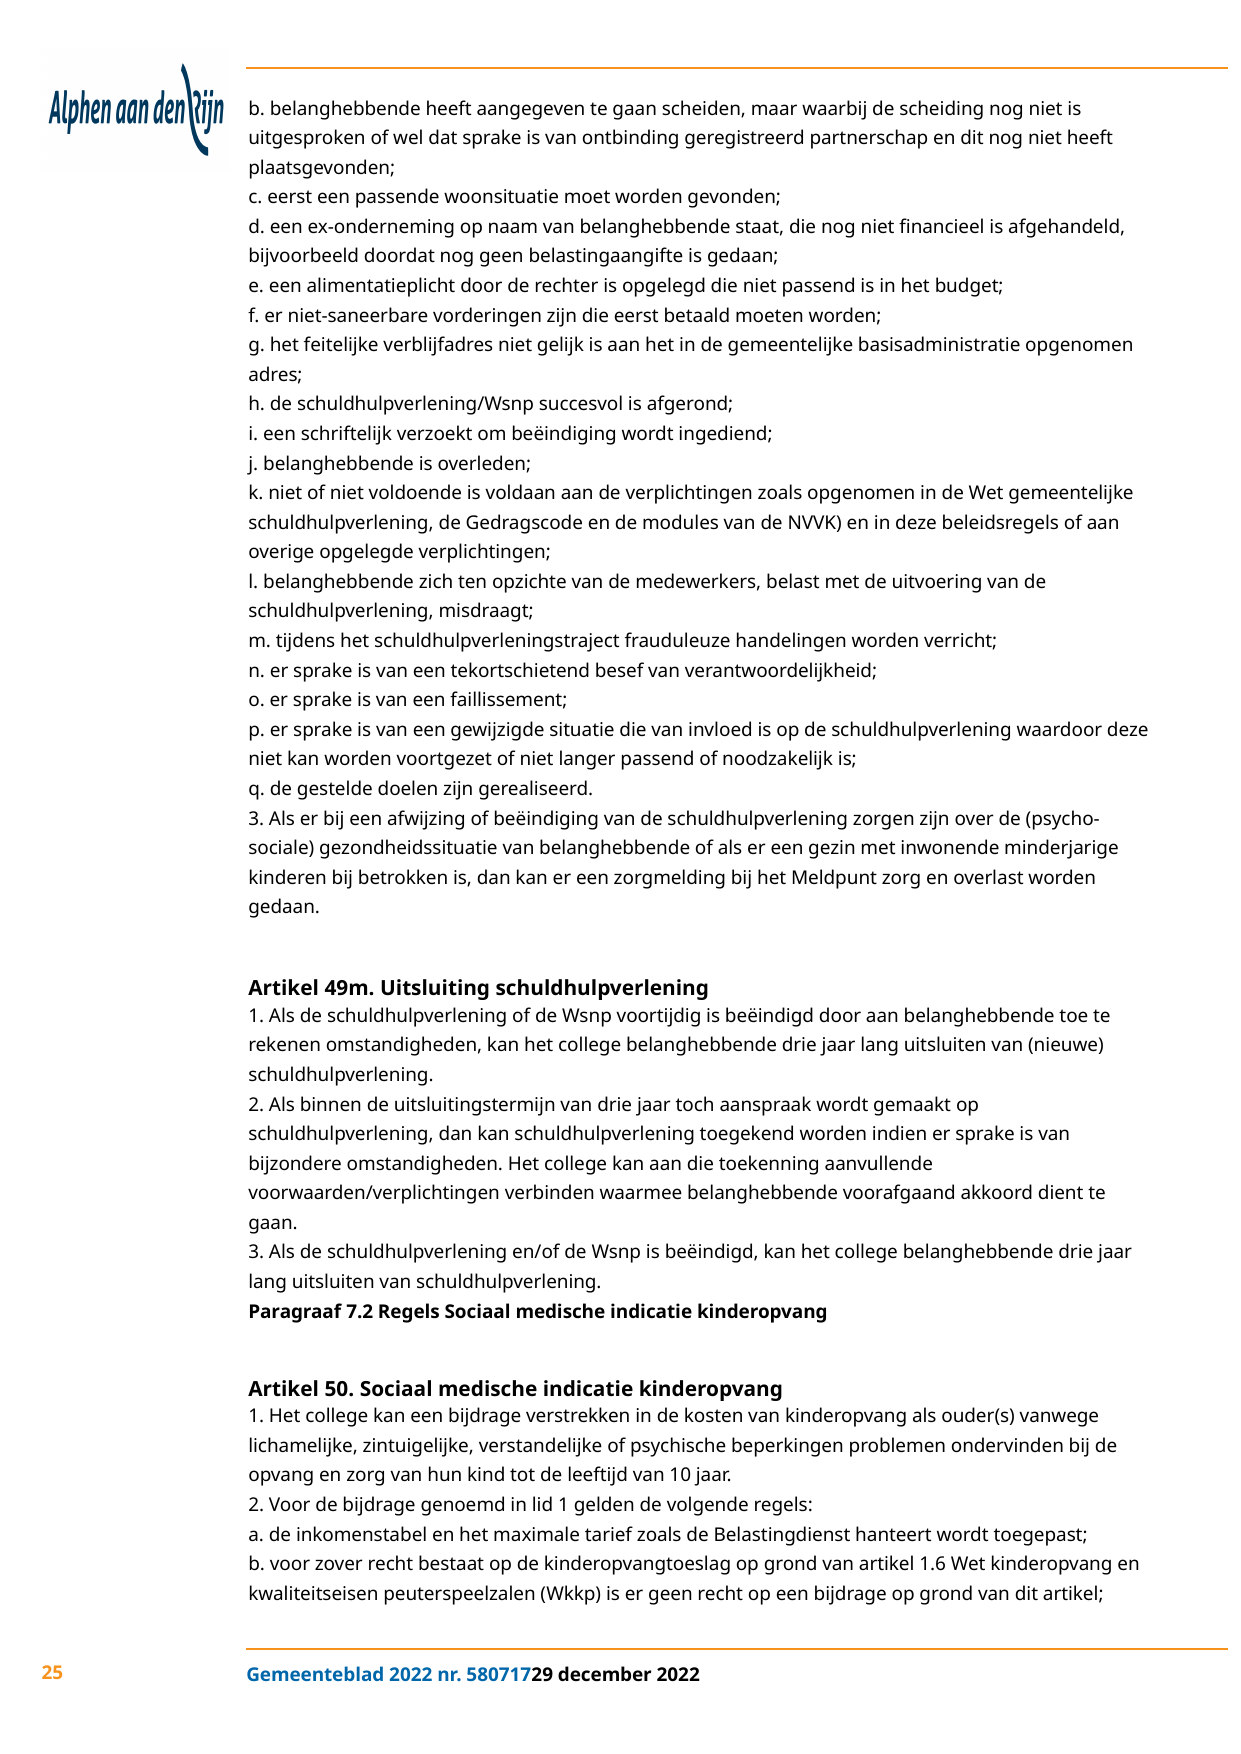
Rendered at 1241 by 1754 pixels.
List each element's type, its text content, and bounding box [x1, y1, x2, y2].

text h. de schuldhulpverlening/Wsnp succesvol is afgerond; [248, 391, 1152, 416]
text c. eerst een passende woonsituatie moet worden gevonden; [248, 183, 1152, 209]
text a. de inkomenstabel en het maximale tarief zoals de Belastingdienst hanteert wordt toegepast; [248, 1521, 1152, 1546]
text b. belanghebbende heeft aangegeven te gaan scheiden, maar waarbij de scheiding nog niet is uitgesproken of wel dat sprake is van ontbinding geregistreerd partnerschap en dit nog niet heeft plaatsgevonden; [248, 95, 1152, 180]
text 1. Het college kan een bijdrage verstrekken in de kosten van kinderopvang als ouder(s) vanwege lichamelijke, zintuigelijke, verstandelijke of psychische beperkingen problemen ondervinden bij de opvang en zorg van hun kind tot de leeftijd van 10 jaar. [248, 1402, 1152, 1487]
text Paragraaf 7.2 Regels Sociaal medische indicatie kinderopvang [248, 1298, 1152, 1323]
text p. er sprake is van een gewijzigde situatie die van invloed is op de schuldhulpverlening waardoor deze niet kan worden voortgezet of niet langer passend of noodzakelijk is; [248, 716, 1152, 771]
text Artikel 49m. Uitsluiting schuldhulpverlening [248, 973, 1152, 1002]
text g. het feitelijke verblijfadres niet gelijk is aan het in de gemeentelijke basisadministratie opgenomen adres; [248, 331, 1152, 387]
text 2. Als binnen de uitsluitingstermijn van drie jaar toch aanspraak wordt gemaakt op schuldhulpverlening, dan kan schuldhulpverlening toegekend worden indien er sprake is van bijzondere omstandigheden. Het college kan aan die toekenning aanvullende voorwaarden/verplichtingen verbinden waarmee belanghebbende voorafgaand akkoord dient te gaan. [248, 1091, 1152, 1235]
text m. tijdens het schuldhulpverleningstraject frauduleuze handelingen worden verricht; [248, 627, 1152, 653]
text 1. Als de schuldhulpverlening of de Wsnp voortijdig is beëindigd door aan belanghebbende toe te rekenen omstandigheden, kan het college belanghebbende drie jaar lang uitsluiten van (nieuwe) schuldhulpverlening. [248, 1002, 1152, 1087]
text l. belanghebbende zich ten opzichte van de medewerkers, belast met de uitvoering van de schuldhulpverlening, misdraagt; [248, 568, 1152, 623]
text 3. Als de schuldhulpverlening en/of de Wsnp is beëindigd, kan het college belanghebbende drie jaar lang uitsluiten van schuldhulpverlening. [248, 1239, 1152, 1294]
text 3. Als er bij een afwijzing of beëindiging van de schuldhulpverlening zorgen zijn over de (psycho-sociale) gezondheidssituatie van belanghebbende of als er een gezin met inwonende minderjarige kinderen bij betrokken is, dan kan er een zorgmelding bij het Meldpunt zorg en overlast worden gedaan. [248, 805, 1152, 919]
text Artikel 50. Sociaal medische indicatie kinderopvang [248, 1374, 1152, 1402]
text 2. Voor de bijdrage genoemd in lid 1 gelden de volgende regels: [248, 1491, 1152, 1517]
text q. de gestelde doelen zijn gerealiseerd. [248, 775, 1152, 801]
text o. er sprake is van een faillissement; [248, 686, 1152, 712]
text e. een alimentatieplicht door de rechter is opgelegd die niet passend is in het budget; [248, 272, 1152, 298]
picture [41, 47, 231, 172]
text j. belanghebbende is overleden; [248, 450, 1152, 476]
text k. niet of niet voldoende is voldaan aan de verplichtingen zoals opgenomen in de Wet gemeentelijke schuldhulpverlening, de Gedragscode en de modules van de NVVK) en in deze beleidsregels of aan overige opgelegde verplichtingen; [248, 479, 1152, 564]
text d. een ex-onderneming op naam van belanghebbende staat, die nog niet financieel is afgehandeld, bijvoorbeeld doordat nog geen belastingaangifte is gedaan; [248, 213, 1152, 268]
text b. voor zover recht bestaat op de kinderopvangtoeslag op grond van artikel 1.6 Wet kinderopvang en kwaliteitseisen peuterspeelzalen (Wkkp) is er geen recht op een bijdrage op grond van dit artikel; [248, 1550, 1152, 1606]
text i. een schriftelijk verzoekt om beëindiging wordt ingediend; [248, 420, 1152, 446]
text f. er niet-saneerbare vorderingen zijn die eerst betaald moeten worden; [248, 302, 1152, 328]
text n. er sprake is van een tekortschietend besef van verantwoordelijkheid; [248, 657, 1152, 683]
